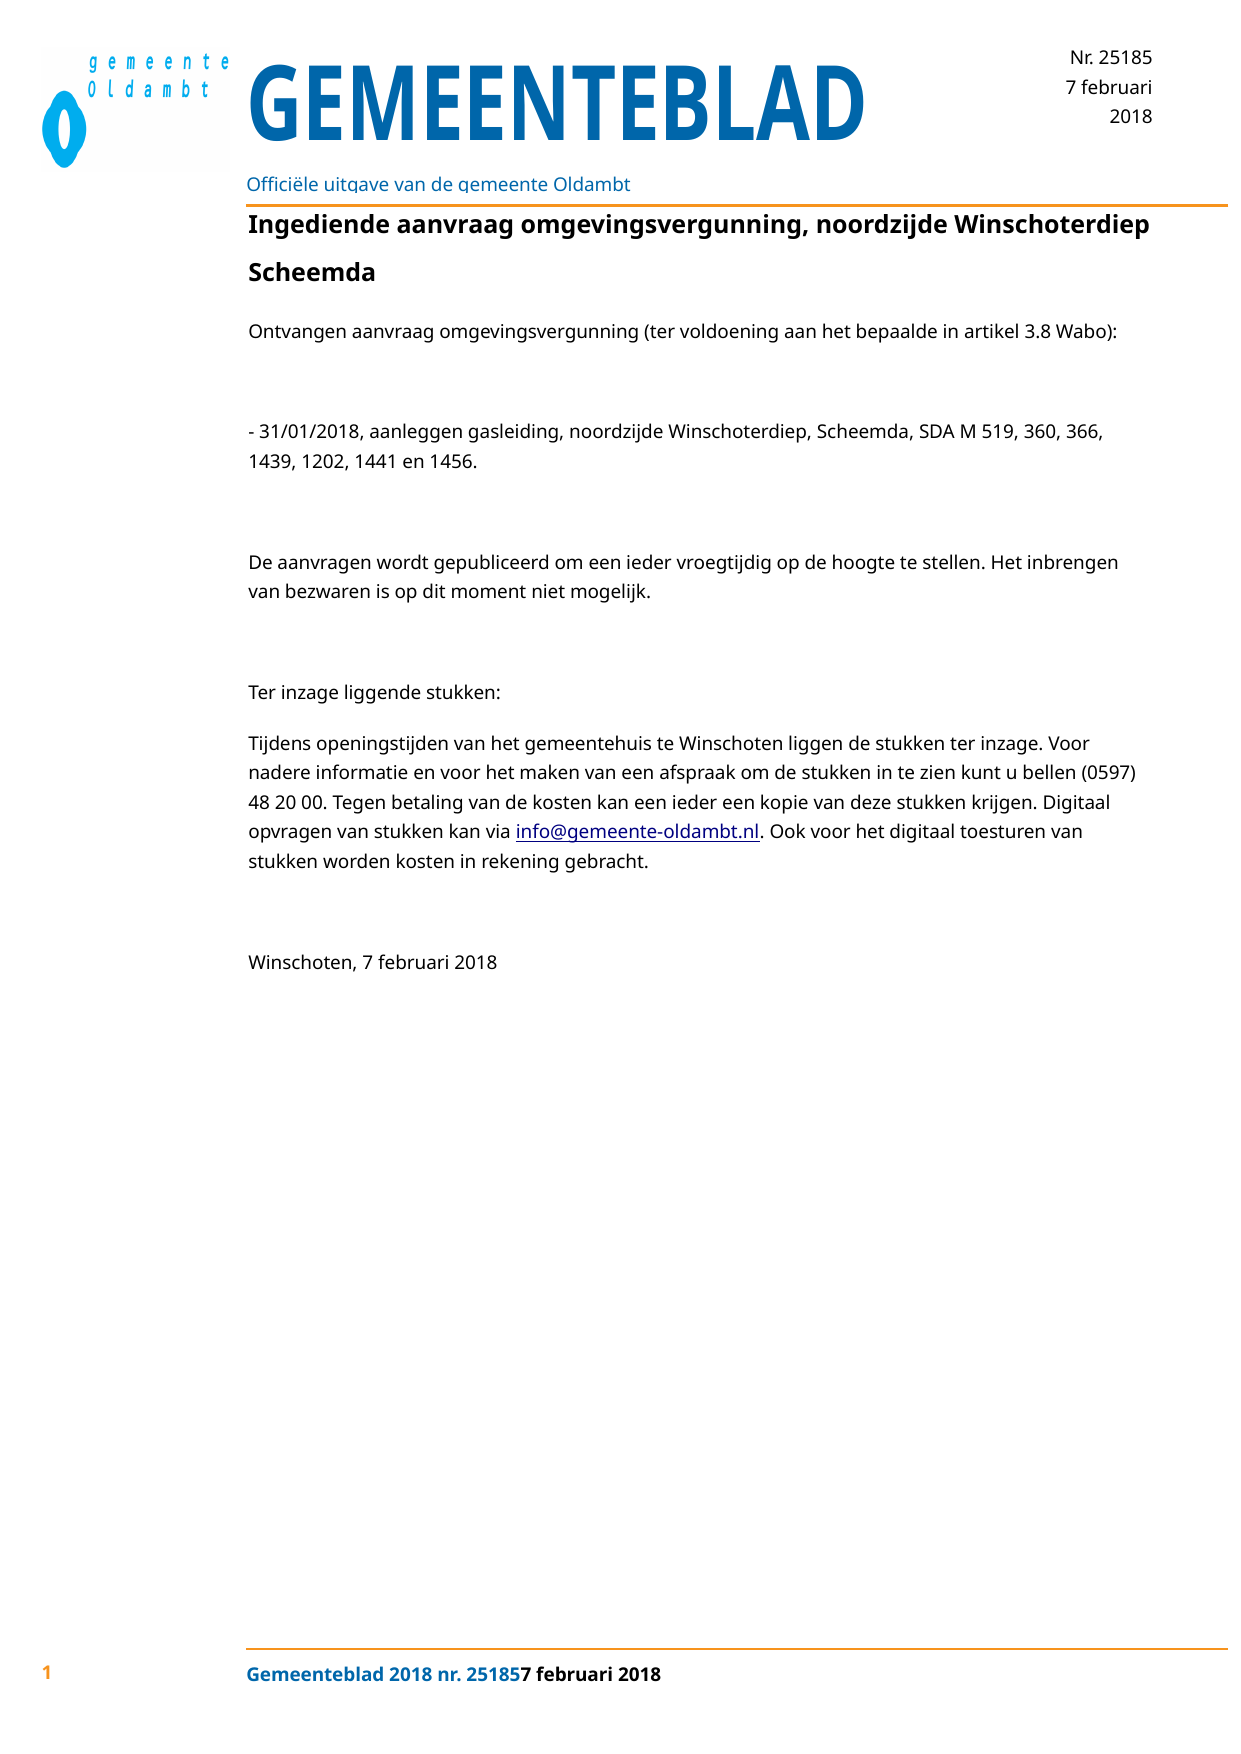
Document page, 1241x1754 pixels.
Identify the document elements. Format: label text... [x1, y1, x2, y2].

text Ingediende aanvraag omgevingsvergunning, noordzijde Winschoterdiep Scheemda [248, 207, 1152, 288]
text Tijdens openingstijden van het gemeentehuis te Winschoten liggen de stukken ter inzage. Voor nadere informatie en voor het maken van een afspraak om de stukken in te zien kunt u bellen (0597) 48 20 00. Tegen betaling van de kosten kan een ieder een kopie van deze stukken krijgen. Digitaal opvragen van stukken kan via info@gemeente-oldambt.nl. Ook voor het digitaal toesturen van stukken worden kosten in rekening gebracht. [248, 730, 1152, 874]
text Ontvangen aanvraag omgevingsvergunning (ter voldoening aan het bepaalde in artikel 3.8 Wabo): [248, 318, 1152, 344]
text De aanvragen wordt gepubliceerd om een ieder vroegtijdig op de hoogte te stellen. Het inbrengen van bezwaren is op dit moment niet mogelijk. [248, 549, 1152, 604]
text Winschoten, 7 februari 2018 [248, 949, 1152, 975]
picture [41, 47, 231, 172]
text Ter inzage liggende stukken: [248, 679, 1152, 705]
text - 31/01/2018, aanleggen gasleiding, noordzijde Winschoterdiep, Scheemda, SDA M 519, 360, 366, 1439, 1202, 1441 en 1456. [248, 419, 1152, 474]
